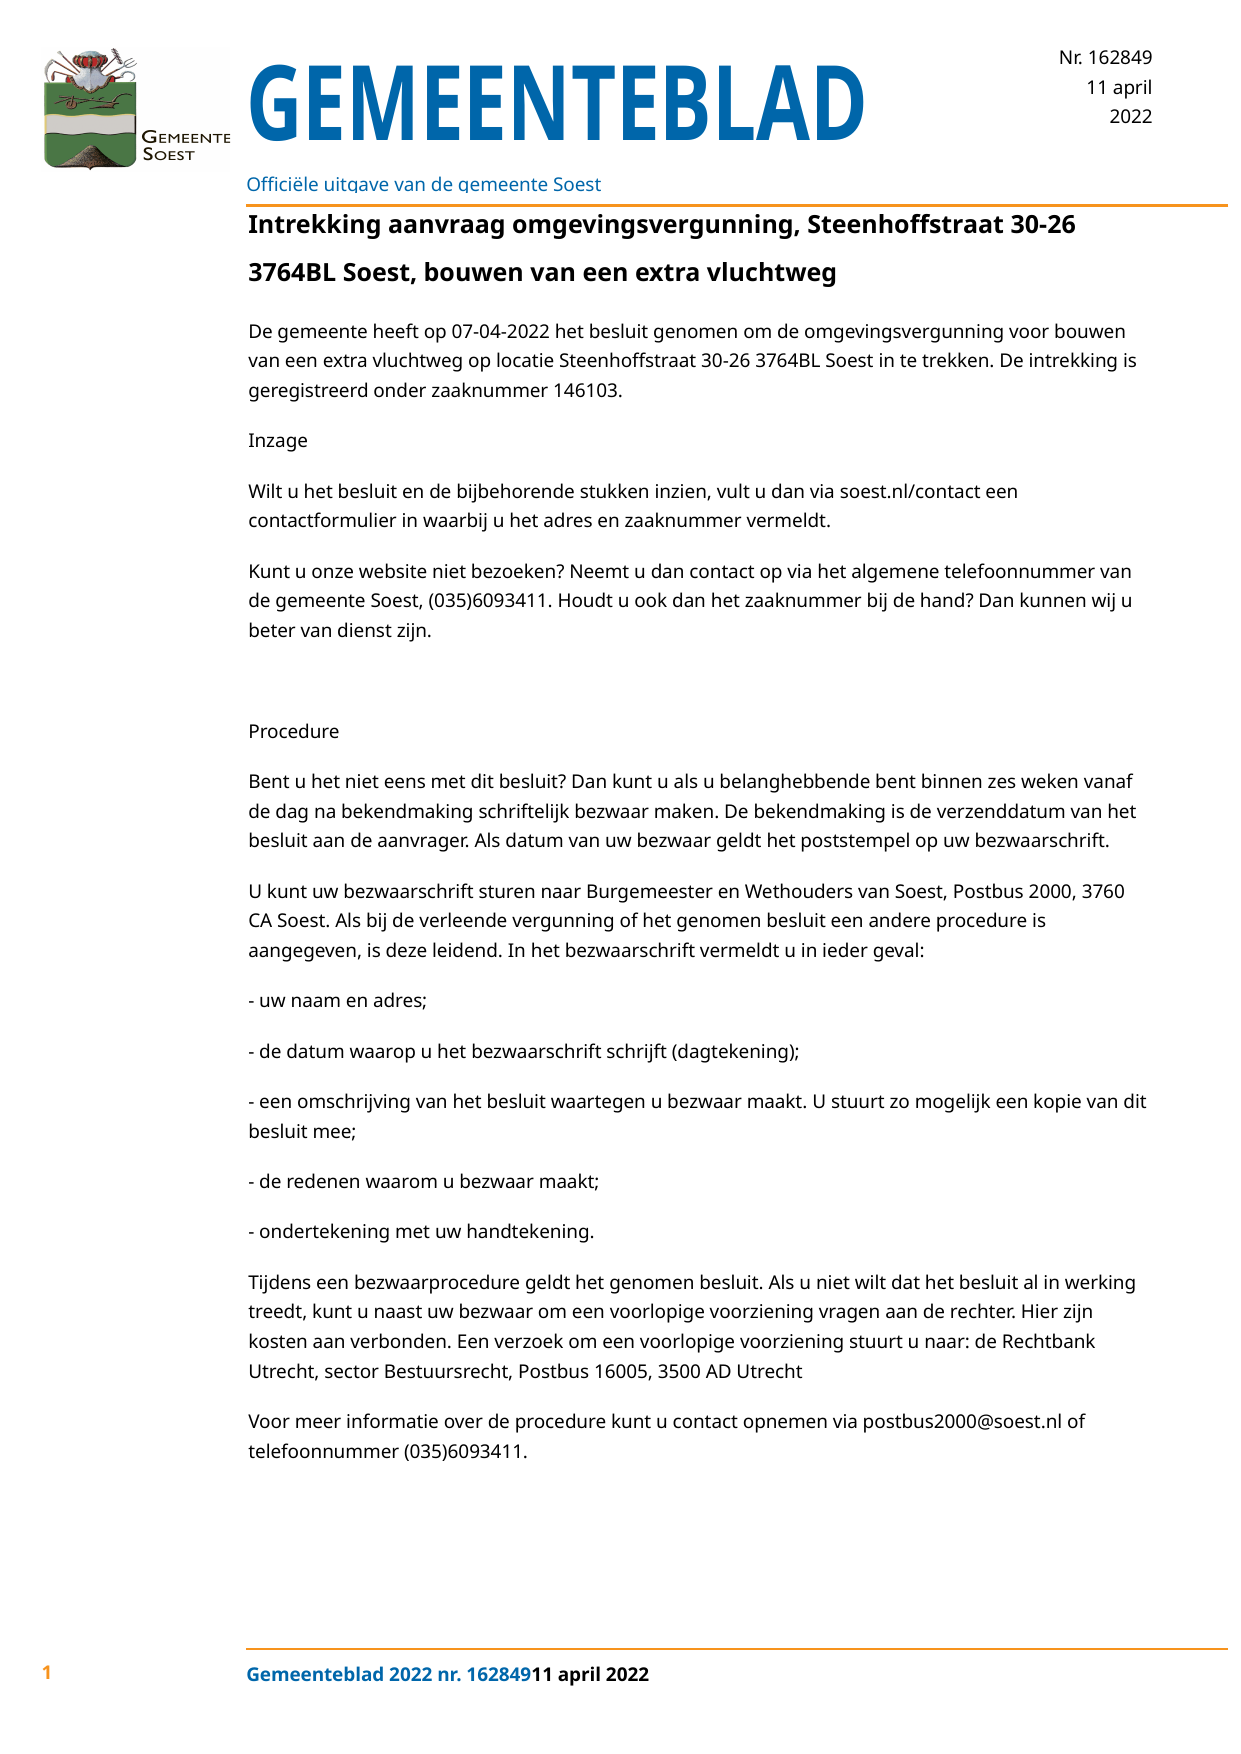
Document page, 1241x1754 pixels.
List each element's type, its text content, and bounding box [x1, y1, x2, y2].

text - de datum waarop u het bezwaarschrift schrijft (dagtekening); [248, 1038, 1152, 1064]
text Tijdens een bezwaarprocedure geldt het genomen besluit. Als u niet wilt dat het besluit al in werking treedt, kunt u naast uw bezwaar om een voorlopige voorziening vragen aan de rechter. Hier zijn kosten aan verbonden. Een verzoek om een voorlopige voorziening stuurt u naar: de Rechtbank Utrecht, sector Bestuursrecht, Postbus 16005, 3500 AD Utrecht [248, 1269, 1152, 1384]
text De gemeente heeft op 07-04-2022 het besluit genomen om de omgevingsvergunning voor bouwen van een extra vluchtweg op locatie Steenhoffstraat 30-26 3764BL Soest in te trekken. De intrekking is geregistreerd onder zaaknummer 146103. [248, 318, 1152, 403]
text - een omschrijving van het besluit waartegen u bezwaar maakt. U stuurt zo mogelijk een kopie van dit besluit mee; [248, 1088, 1152, 1144]
text Inzage [248, 427, 1152, 453]
text Wilt u het besluit en de bijbehorende stukken inzien, vult u dan via soest.nl/contact een contactformulier in waarbij u het adres en zaaknummer vermeldt. [248, 478, 1152, 533]
text Kunt u onze website niet bezoeken? Neemt u dan contact op via het algemene telefoonnummer van de gemeente Soest, (035)6093411. Houdt u ook dan het zaaknummer bij de hand? Dan kunnen wij u beter van dienst zijn. [248, 558, 1152, 643]
text Procedure [248, 718, 1152, 744]
text Voor meer informatie over de procedure kunt u contact opnemen via postbus2000@soest.nl of telefoonnummer (035)6093411. [248, 1408, 1152, 1464]
text Bent u het niet eens met dit besluit? Dan kunt u als u belanghebbende bent binnen zes weken vanaf de dag na bekendmaking schriftelijk bezwaar maken. De bekendmaking is de verzenddatum van het besluit aan de aanvrager. Als datum van uw bezwaar geldt het poststempel op uw bezwaarschrift. [248, 768, 1152, 853]
text - uw naam en adres; [248, 987, 1152, 1013]
text - ondertekening met uw handtekening. [248, 1219, 1152, 1244]
text Intrekking aanvraag omgevingsvergunning, Steenhoffstraat 30-26 3764BL Soest, bouwen van een extra vluchtweg [248, 207, 1152, 288]
text U kunt uw bezwaarschrift sturen naar Burgemeester en Wethouders van Soest, Postbus 2000, 3760 CA Soest. Als bij de verleende vergunning of het genomen besluit een andere procedure is aangegeven, is deze leidend. In het bezwaarschrift vermeldt u in ieder geval: [248, 878, 1152, 963]
text - de redenen waarom u bezwaar maakt; [248, 1168, 1152, 1194]
picture [41, 47, 231, 172]
